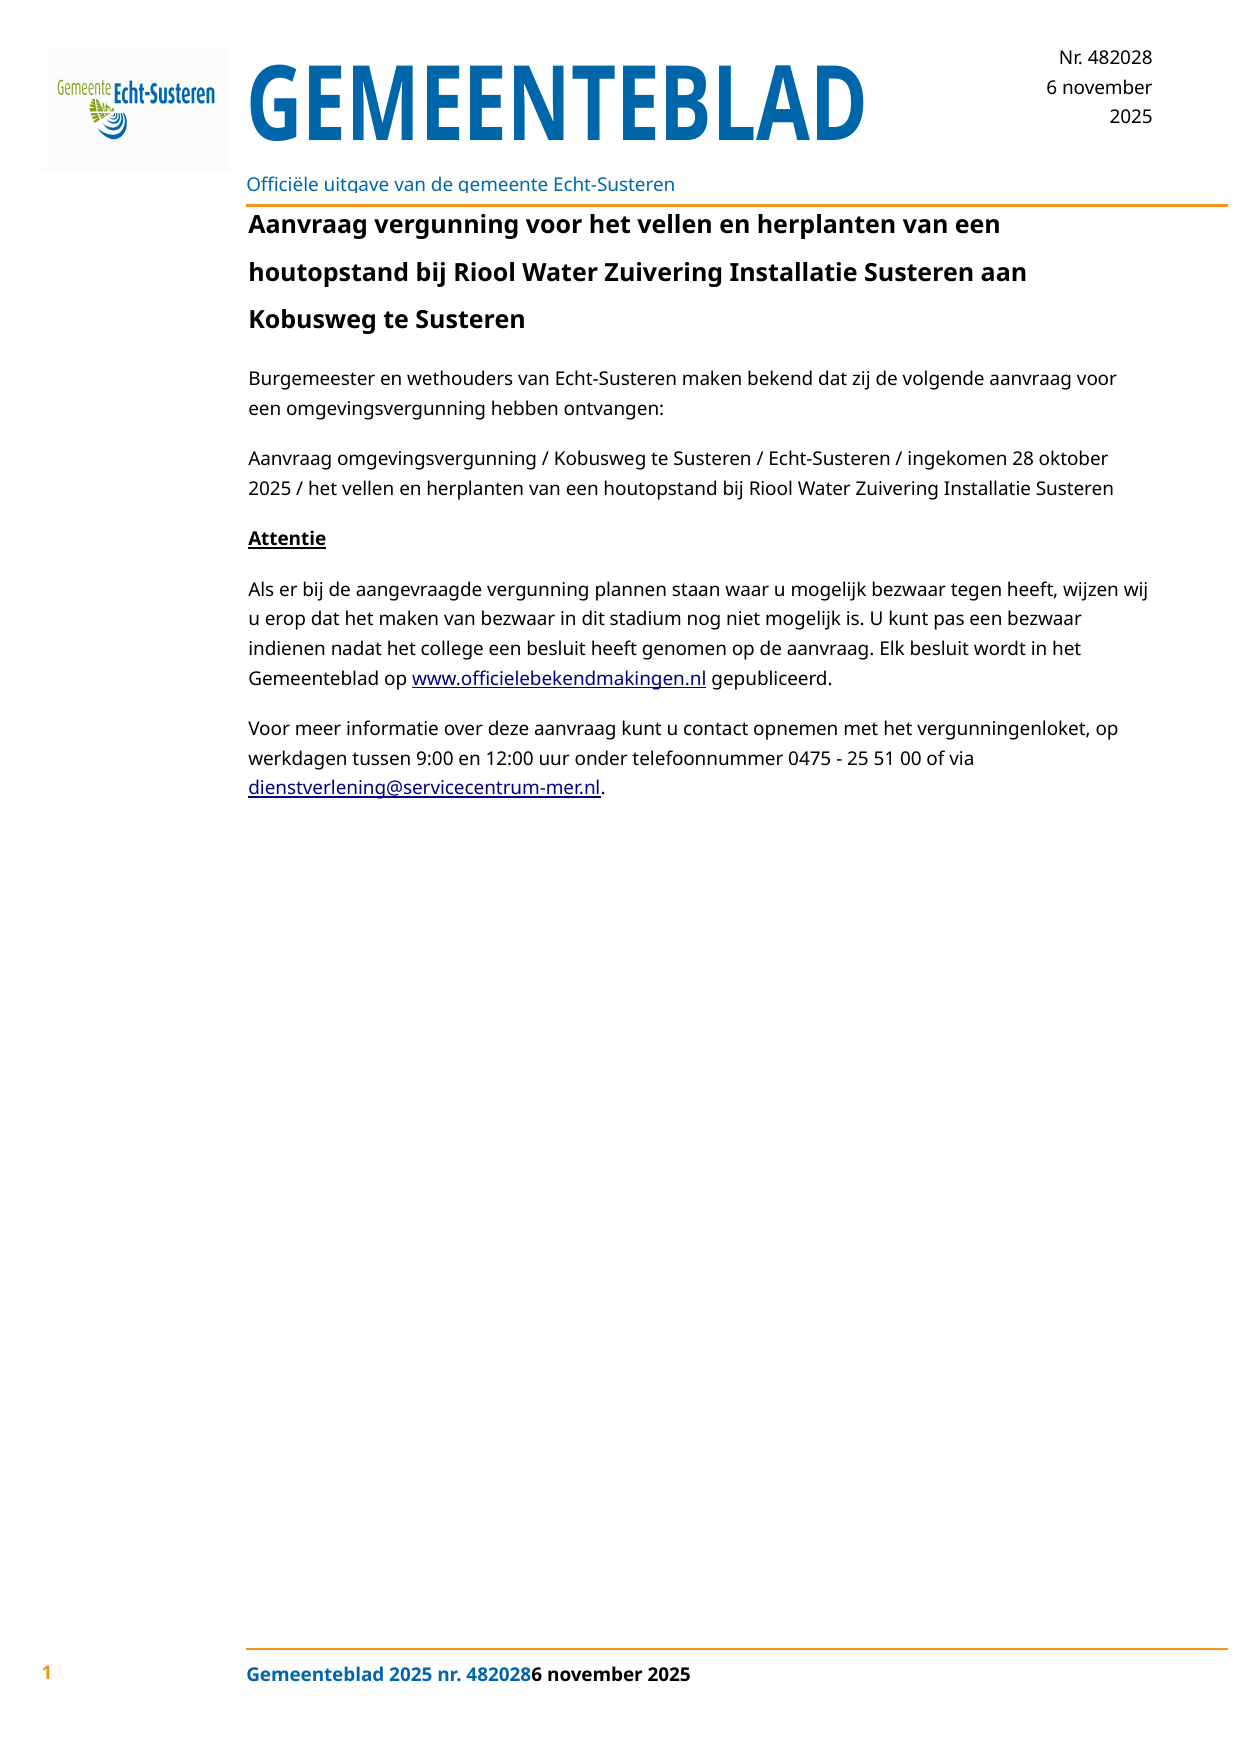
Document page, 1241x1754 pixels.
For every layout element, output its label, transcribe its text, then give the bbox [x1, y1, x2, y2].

text Als er bij de aangevraagde vergunning plannen staan waar u mogelijk bezwaar tegen heeft, wijzen wij u erop dat het maken van bezwaar in dit stadium nog niet mogelijk is. U kunt pas een bezwaar indienen nadat het college een besluit heeft genomen op de aanvraag. Elk besluit wordt in het Gemeenteblad op www.officielebekendmakingen.nl gepubliceerd. [248, 576, 1152, 690]
text Burgemeester en wethouders van Echt-Susteren maken bekend dat zij de volgende aanvraag voor een omgevingsvergunning hebben ontvangen: [248, 366, 1152, 421]
text Attentie [248, 526, 1152, 551]
text Aanvraag vergunning voor het vellen en herplanten van een houtopstand bij Riool Water Zuivering Installatie Susteren aan Kobusweg te Susteren [248, 207, 1152, 336]
text Voor meer informatie over deze aanvraag kunt u contact opnemen met het vergunningenloket, op werkdagen tussen 9:00 en 12:00 uur onder telefoonnummer 0475 - 25 51 00 of via dienstverlening@servicecentrum-mer.nl. [248, 715, 1152, 800]
picture [41, 47, 231, 172]
text Aanvraag omgevingsvergunning / Kobusweg te Susteren / Echt-Susteren / ingekomen 28 oktober 2025 / het vellen en herplanten van een houtopstand bij Riool Water Zuivering Installatie Susteren [248, 446, 1152, 501]
